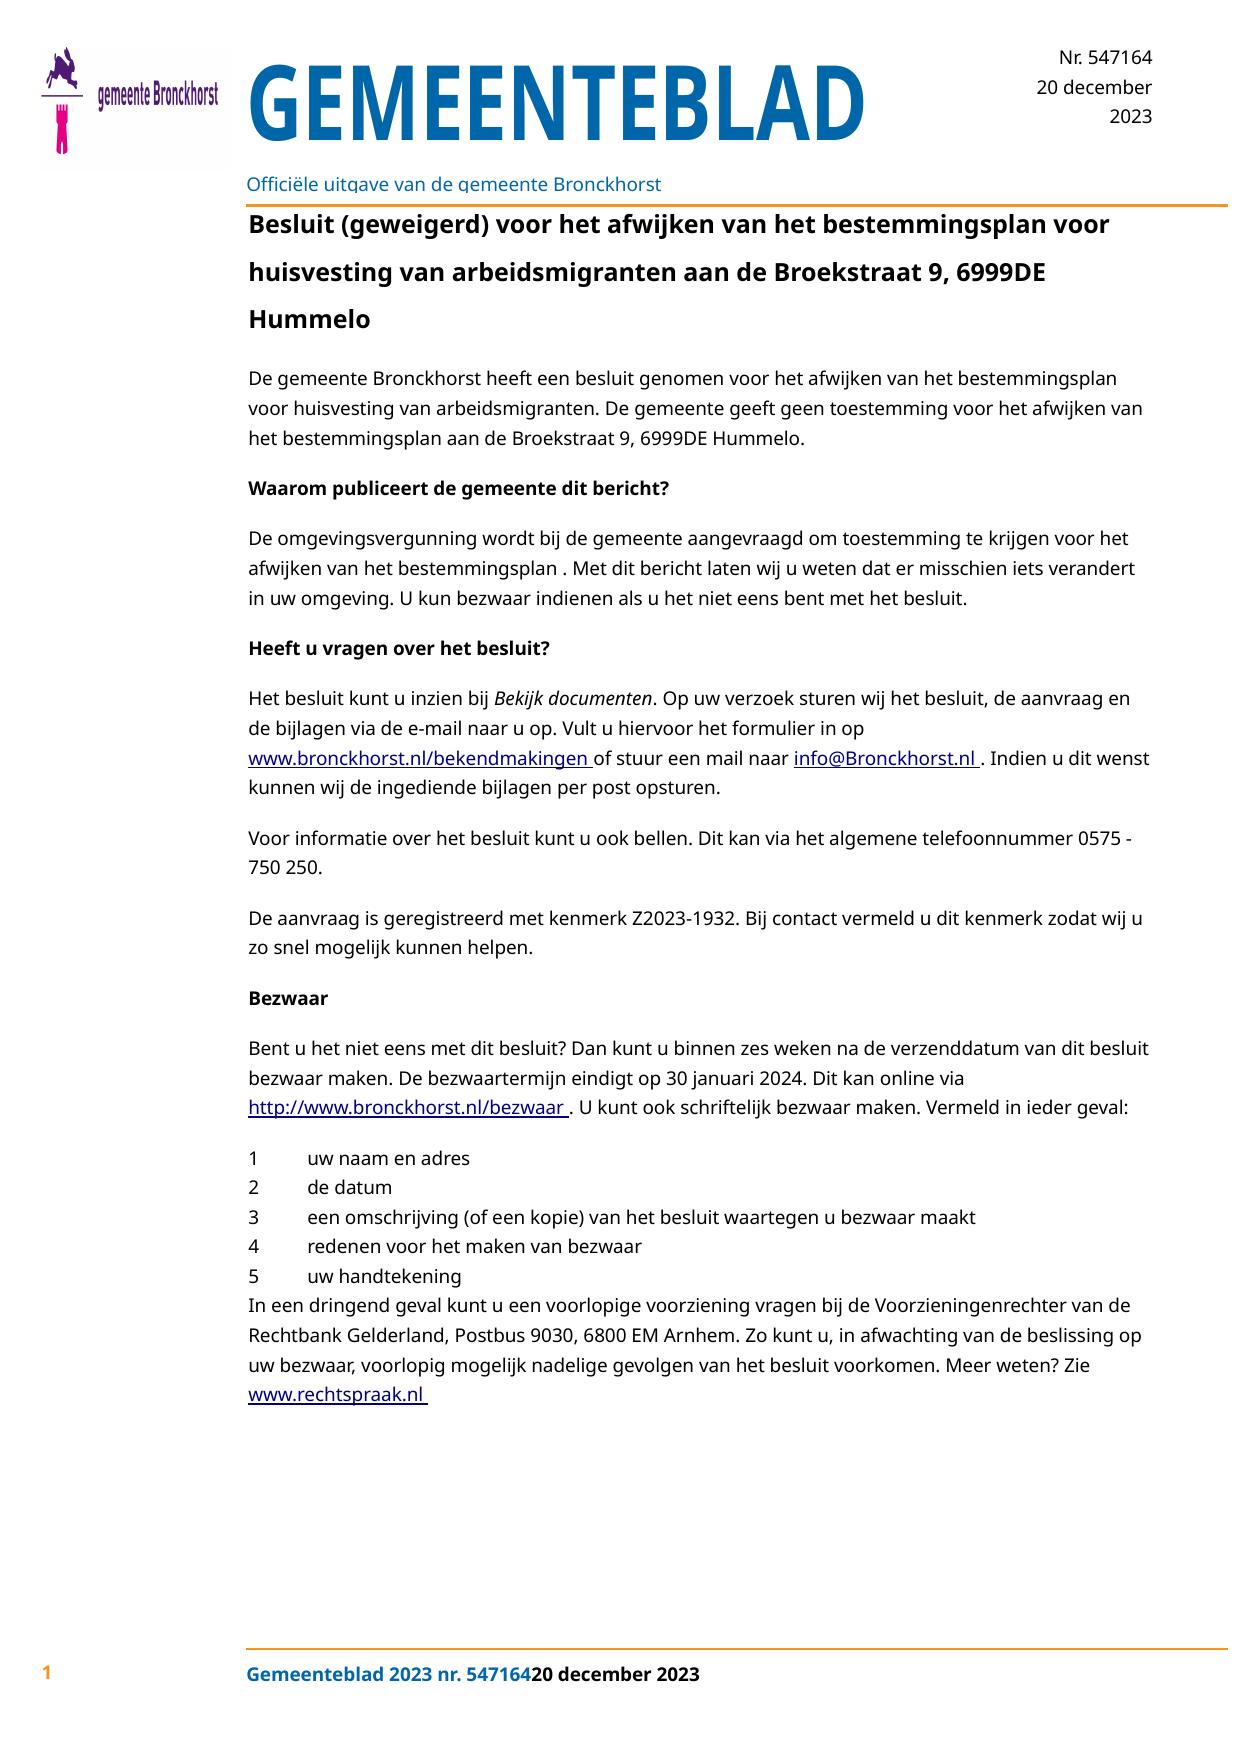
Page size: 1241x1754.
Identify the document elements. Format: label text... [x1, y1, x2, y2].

text De aanvraag is geregistreerd met kenmerk Z2023-1932. Bij contact vermeld u dit kenmerk zodat wij u zo snel mogelijk kunnen helpen. [248, 905, 1152, 960]
list uw handtekening [248, 1263, 1152, 1289]
text Heeft u vragen over het besluit? [248, 635, 1152, 661]
list de datum [248, 1174, 1152, 1200]
list redenen voor het maken van bezwaar [248, 1233, 1152, 1259]
text Voor informatie over het besluit kunt u ook bellen. Dit kan via het algemene telefoonnummer 0575 - 750 250. [248, 825, 1152, 880]
list een omschrijving (of een kopie) van het besluit waartegen u bezwaar maakt [248, 1204, 1152, 1229]
picture [41, 47, 231, 172]
text Het besluit kunt u inzien bij Bekijk documenten. Op uw verzoek sturen wij het besluit, de aanvraag en de bijlagen via de e-mail naar u op. Vult u hiervoor het formulier in op www.bronckhorst.nl/bekendmakingen of stuur een mail naar info@Bronckhorst.nl . Indien u dit wenst kunnen wij de ingediende bijlagen per post opsturen. [248, 686, 1152, 800]
text In een dringend geval kunt u een voorlopige voorziening vragen bij de Voorzieningenrechter van de Rechtbank Gelderland, Postbus 9030, 6800 EM Arnhem. Zo kunt u, in afwachting van de beslissing op uw bezwaar, voorlopig mogelijk nadelige gevolgen van het besluit voorkomen. Meer weten? Zie www.rechtspraak.nl [248, 1293, 1152, 1407]
text Waarom publiceert de gemeente dit bericht? [248, 475, 1152, 501]
text De omgevingsvergunning wordt bij de gemeente aangevraagd om toestemming te krijgen voor het afwijken van het bestemmingsplan . Met dit bericht laten wij u weten dat er misschien iets verandert in uw omgeving. U kun bezwaar indienen als u het niet eens bent met het besluit. [248, 526, 1152, 610]
text De gemeente Bronckhorst heeft een besluit genomen voor het afwijken van het bestemmingsplan voor huisvesting van arbeidsmigranten. De gemeente geeft geen toestemming voor het afwijken van het bestemmingsplan aan de Broekstraat 9, 6999DE Hummelo. [248, 366, 1152, 450]
list uw naam en adres [248, 1145, 1152, 1170]
text Bezwaar [248, 985, 1152, 1010]
text Besluit (geweigerd) voor het afwijken van het bestemmingsplan voor huisvesting van arbeidsmigranten aan de Broekstraat 9, 6999DE Hummelo [248, 207, 1152, 336]
text Bent u het niet eens met dit besluit? Dan kunt u binnen zes weken na de verzenddatum van dit besluit bezwaar maken. De bezwaartermijn eindigt op 30 januari 2024. Dit kan online via http://www.bronckhorst.nl/bezwaar . U kunt ook schriftelijk bezwaar maken. Vermeld in ieder geval: [248, 1035, 1152, 1120]
